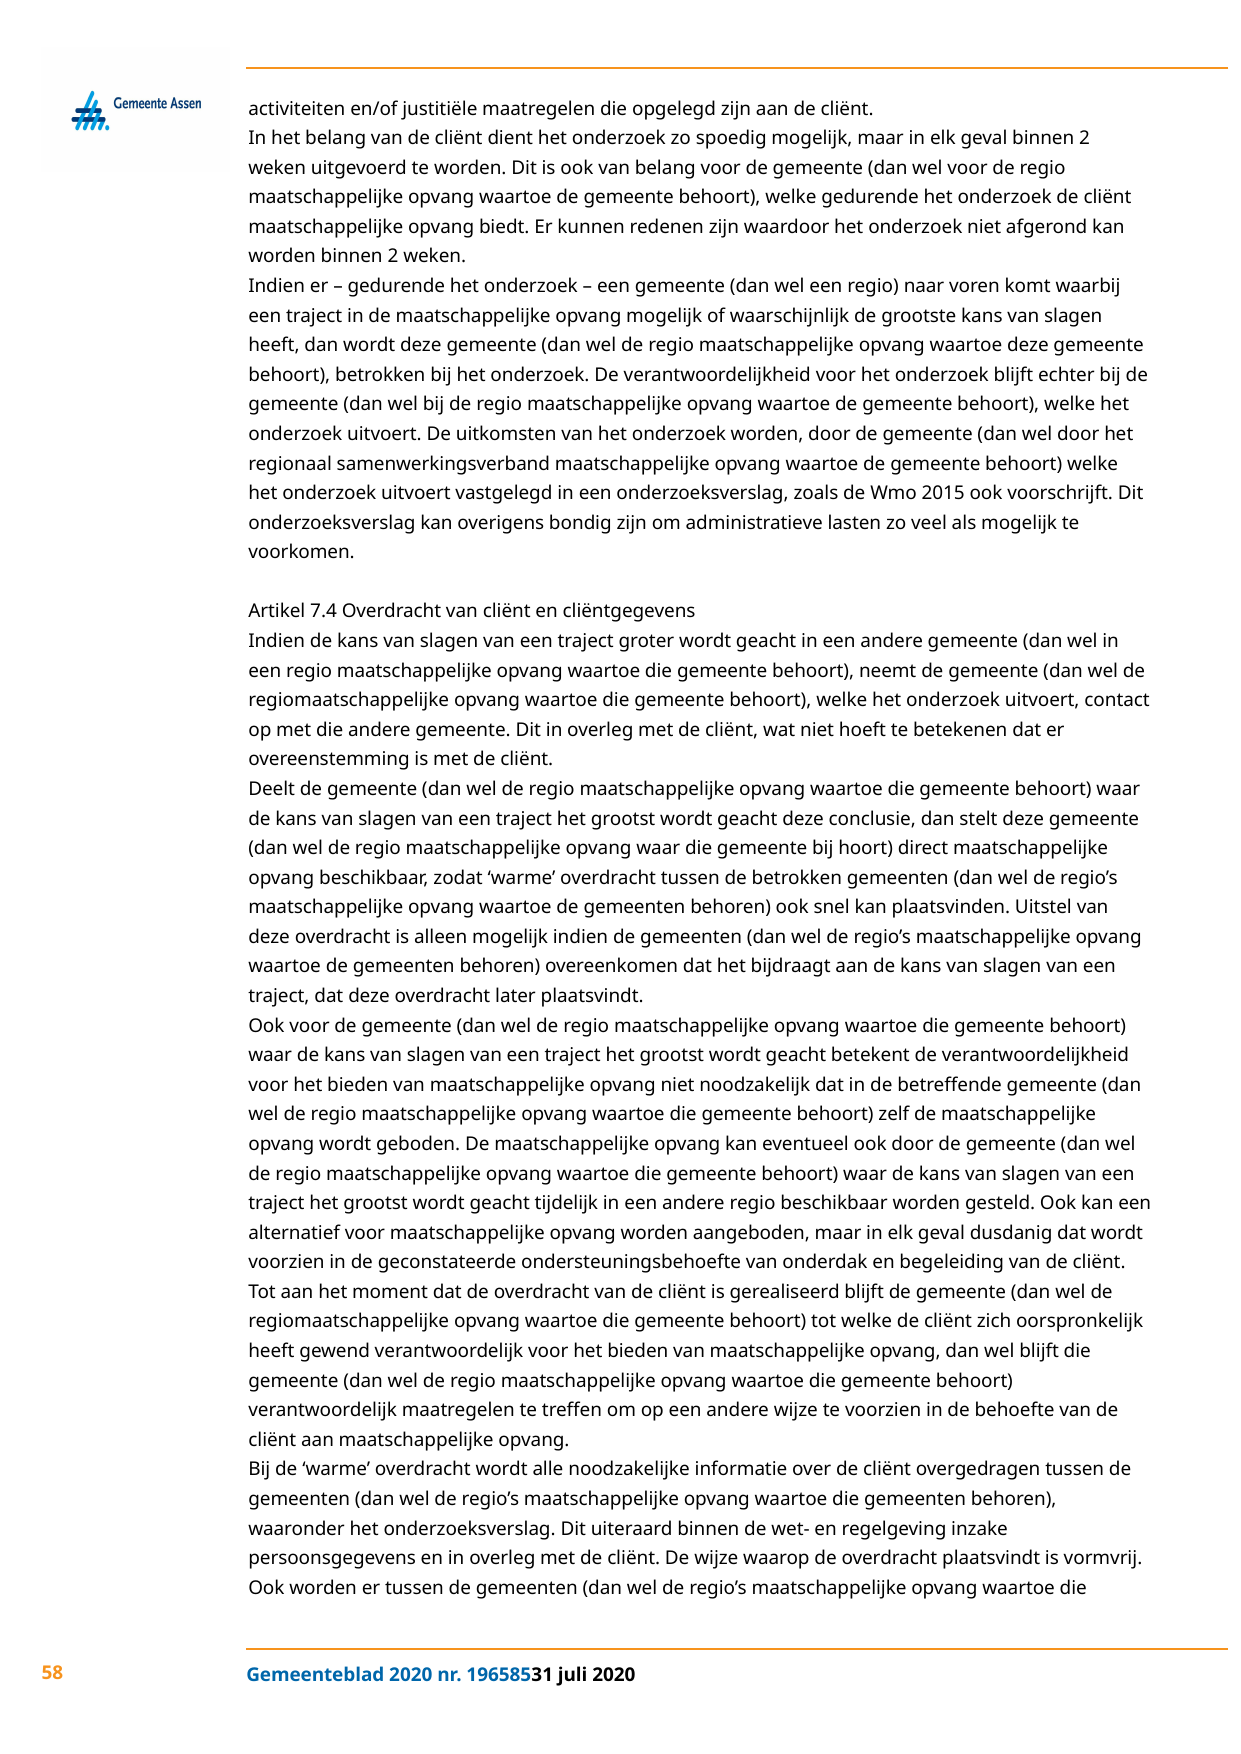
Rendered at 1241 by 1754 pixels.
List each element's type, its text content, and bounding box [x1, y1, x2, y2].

text Bij de ‘warme’ overdracht wordt alle noodzakelijke informatie over de cliënt overgedragen tussen de gemeenten (dan wel de regio’s maatschappelijke opvang waartoe die gemeenten behoren), waaronder het onderzoeksverslag. Dit uiteraard binnen de wet- en regelgeving inzake persoonsgegevens en in overleg met de cliënt. De wijze waarop de overdracht plaatsvindt is vormvrij. [248, 1456, 1152, 1570]
text Indien de kans van slagen van een traject groter wordt geacht in een andere gemeente (dan wel in een regio maatschappelijke opvang waartoe die gemeente behoort), neemt de gemeente (dan wel de regiomaatschappelijke opvang waartoe die gemeente behoort), welke het onderzoek uitvoert, contact op met die andere gemeente. Dit in overleg met de cliënt, wat niet hoeft te betekenen dat er overeenstemming is met de cliënt. [248, 627, 1152, 771]
text Indien er – gedurende het onderzoek – een gemeente (dan wel een regio) naar voren komt waarbij een traject in de maatschappelijke opvang mogelijk of waarschijnlijk de grootste kans van slagen heeft, dan wordt deze gemeente (dan wel de regio maatschappelijke opvang waartoe deze gemeente behoort), betrokken bij het onderzoek. De verantwoordelijkheid voor het onderzoek blijft echter bij de gemeente (dan wel bij de regio maatschappelijke opvang waartoe de gemeente behoort), welke het onderzoek uitvoert. De uitkomsten van het onderzoek worden, door de gemeente (dan wel door het regionaal samenwerkingsverband maatschappelijke opvang waartoe de gemeente behoort) welke het onderzoek uitvoert vastgelegd in een onderzoeksverslag, zoals de Wmo 2015 ook voorschrijft. Dit onderzoeksverslag kan overigens bondig zijn om administratieve lasten zo veel als mogelijk te voorkomen. [248, 272, 1152, 564]
text Ook voor de gemeente (dan wel de regio maatschappelijke opvang waartoe die gemeente behoort) waar de kans van slagen van een traject het grootst wordt geacht betekent de verantwoordelijkheid voor het bieden van maatschappelijke opvang niet noodzakelijk dat in de betreffende gemeente (dan wel de regio maatschappelijke opvang waartoe die gemeente behoort) zelf de maatschappelijke opvang wordt geboden. De maatschappelijke opvang kan eventueel ook door de gemeente (dan wel de regio maatschappelijke opvang waartoe die gemeente behoort) waar de kans van slagen van een traject het grootst wordt geacht tijdelijk in een andere regio beschikbaar worden gesteld. Ook kan een alternatief voor maatschappelijke opvang worden aangeboden, maar in elk geval dusdanig dat wordt voorzien in de geconstateerde ondersteuningsbehoefte van onderdak en begeleiding van de cliënt. [248, 1012, 1152, 1274]
text Deelt de gemeente (dan wel de regio maatschappelijke opvang waartoe die gemeente behoort) waar de kans van slagen van een traject het grootst wordt geacht deze conclusie, dan stelt deze gemeente (dan wel de regio maatschappelijke opvang waar die gemeente bij hoort) direct maatschappelijke opvang beschikbaar, zodat ‘warme’ overdracht tussen de betrokken gemeenten (dan wel de regio’s maatschappelijke opvang waartoe de gemeenten behoren) ook snel kan plaatsvinden. Uitstel van deze overdracht is alleen mogelijk indien de gemeenten (dan wel de regio’s maatschappelijke opvang waartoe de gemeenten behoren) overeenkomen dat het bijdraagt aan de kans van slagen van een traject, dat deze overdracht later plaatsvindt. [248, 775, 1152, 1008]
picture [41, 47, 231, 172]
text activiteiten en/of justitiële maatregelen die opgelegd zijn aan de cliënt. [248, 95, 1152, 121]
text Tot aan het moment dat de overdracht van de cliënt is gerealiseerd blijft de gemeente (dan wel de regiomaatschappelijke opvang waartoe die gemeente behoort) tot welke de cliënt zich oorspronkelijk heeft gewend verantwoordelijk voor het bieden van maatschappelijke opvang, dan wel blijft die gemeente (dan wel de regio maatschappelijke opvang waartoe die gemeente behoort) verantwoordelijk maatregelen te treffen om op een andere wijze te voorzien in de behoefte van de cliënt aan maatschappelijke opvang. [248, 1278, 1152, 1452]
text Artikel 7.4 Overdracht van cliënt en cliëntgegevens [248, 598, 1152, 623]
text In het belang van de cliënt dient het onderzoek zo spoedig mogelijk, maar in elk geval binnen 2 weken uitgevoerd te worden. Dit is ook van belang voor de gemeente (dan wel voor de regio maatschappelijke opvang waartoe de gemeente behoort), welke gedurende het onderzoek de cliënt maatschappelijke opvang biedt. Er kunnen redenen zijn waardoor het onderzoek niet afgerond kan worden binnen 2 weken. [248, 124, 1152, 268]
text Ook worden er tussen de gemeenten (dan wel de regio’s maatschappelijke opvang waartoe die [248, 1574, 1152, 1600]
